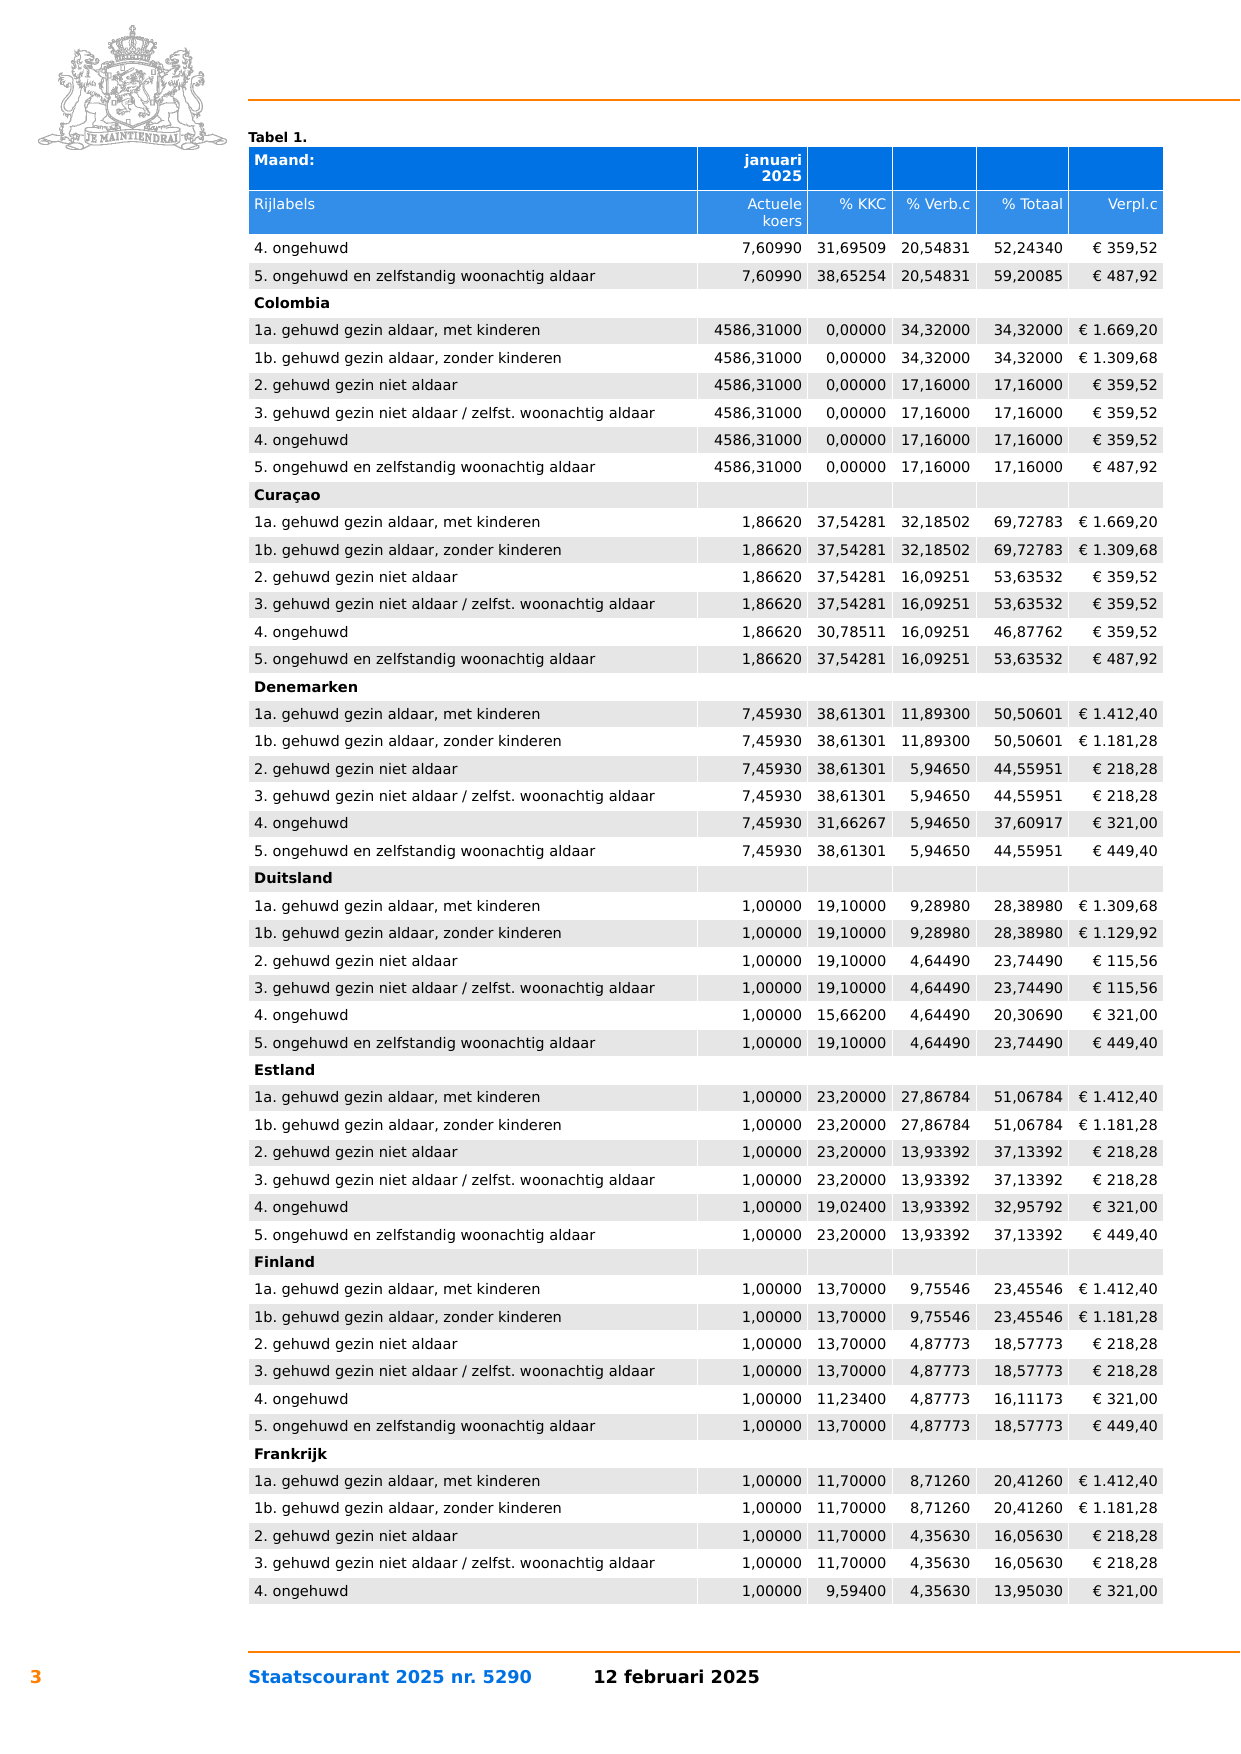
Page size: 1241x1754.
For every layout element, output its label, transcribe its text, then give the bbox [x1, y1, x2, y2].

table_cell 44,55951 [977, 756, 1068, 782]
table_cell [1069, 1057, 1163, 1084]
table_cell 2. gehuwd gezin niet aldaar [249, 1331, 697, 1358]
table_cell 1,00000 [698, 948, 807, 974]
table_cell 23,74490 [977, 975, 1068, 1001]
table_cell 3. gehuwd gezin niet aldaar / zelfst. woonachtig aldaar [249, 1550, 697, 1577]
table_cell 13,70000 [808, 1276, 892, 1303]
table_cell 1b. gehuwd gezin aldaar, zonder kinderen [249, 920, 697, 947]
table_cell 3. gehuwd gezin niet aldaar / zelfst. woonachtig aldaar [249, 975, 697, 1001]
table_cell [808, 674, 892, 700]
table_cell 23,20000 [808, 1222, 892, 1248]
table_cell € 449,40 [1069, 1030, 1163, 1056]
table_cell 17,16000 [977, 400, 1068, 426]
table_cell 23,20000 [808, 1112, 892, 1138]
table_cell 4. ongehuwd [249, 1386, 697, 1412]
table_cell 1,00000 [698, 920, 807, 947]
table_cell € 359,52 [1069, 564, 1163, 591]
table_cell € 487,92 [1069, 455, 1163, 481]
table_cell 7,60990 [698, 263, 807, 289]
table_cell [977, 1441, 1068, 1467]
table_cell 16,09251 [893, 592, 976, 618]
table_cell Maand: [249, 147, 697, 190]
table_cell 37,13392 [977, 1222, 1068, 1248]
table_cell 69,72783 [977, 509, 1068, 536]
table_cell Colombia [249, 290, 697, 317]
table_cell 1b. gehuwd gezin aldaar, zonder kinderen [249, 1112, 697, 1138]
table_cell € 487,92 [1069, 646, 1163, 673]
table_cell € 1.181,28 [1069, 1112, 1163, 1138]
table_cell 31,66267 [808, 811, 892, 837]
table_cell 19,10000 [808, 948, 892, 974]
table_cell 31,69509 [808, 235, 892, 262]
table_cell 28,38980 [977, 920, 1068, 947]
table_cell Denemarken [249, 674, 697, 700]
table_cell 11,70000 [808, 1468, 892, 1494]
table_cell 20,30690 [977, 1003, 1068, 1029]
table_cell 18,57773 [977, 1414, 1068, 1440]
table_cell € 115,56 [1069, 975, 1163, 1001]
table_cell € 218,28 [1069, 1550, 1163, 1577]
table_cell 13,93392 [893, 1222, 976, 1248]
table_cell 4. ongehuwd [249, 811, 697, 837]
table_cell 1,00000 [698, 1112, 807, 1138]
table_cell 46,87762 [977, 619, 1068, 645]
table_cell 16,09251 [893, 646, 976, 673]
table_cell 13,93392 [893, 1194, 976, 1221]
table_cell [893, 482, 976, 508]
table_cell 13,93392 [893, 1167, 976, 1193]
table_cell 17,16000 [893, 373, 976, 399]
table_cell 19,10000 [808, 920, 892, 947]
table_cell 8,71260 [893, 1496, 976, 1522]
table_cell 37,13392 [977, 1167, 1068, 1193]
table_cell 13,95030 [977, 1578, 1068, 1604]
table_cell € 218,28 [1069, 756, 1163, 782]
table_cell [893, 1057, 976, 1084]
table_cell 38,61301 [808, 838, 892, 864]
table_cell 5. ongehuwd en zelfstandig woonachtig aldaar [249, 646, 697, 673]
table_cell € 218,28 [1069, 783, 1163, 810]
table_cell [893, 674, 976, 700]
table_cell [893, 290, 976, 317]
table_cell € 1.412,40 [1069, 1276, 1163, 1303]
table_cell 5,94650 [893, 783, 976, 810]
table_cell [977, 866, 1068, 892]
table_cell 5. ongehuwd en zelfstandig woonachtig aldaar [249, 263, 697, 289]
table_cell 23,45546 [977, 1276, 1068, 1303]
table_cell 1,86620 [698, 619, 807, 645]
table_cell 1,00000 [698, 1496, 807, 1522]
table_cell 27,86784 [893, 1085, 976, 1111]
table_cell 5,94650 [893, 811, 976, 837]
table_cell 37,13392 [977, 1140, 1068, 1166]
table_cell 18,57773 [977, 1359, 1068, 1385]
table_cell 11,70000 [808, 1496, 892, 1522]
table_cell € 487,92 [1069, 263, 1163, 289]
table_cell 17,16000 [893, 455, 976, 481]
table_cell 37,54281 [808, 509, 892, 536]
table_cell [698, 290, 807, 317]
table_cell [1069, 866, 1163, 892]
table_cell 50,50601 [977, 729, 1068, 755]
table_cell 38,61301 [808, 756, 892, 782]
table_cell 0,00000 [808, 345, 892, 371]
table_cell 7,45930 [698, 729, 807, 755]
table_cell [808, 866, 892, 892]
table_cell [1069, 1249, 1163, 1275]
table_cell 23,74490 [977, 1030, 1068, 1056]
table_cell 19,10000 [808, 1030, 892, 1056]
table_cell Estland [249, 1057, 697, 1084]
table_cell 23,20000 [808, 1167, 892, 1193]
table_cell 1,00000 [698, 1140, 807, 1166]
table_cell 0,00000 [808, 427, 892, 453]
table_cell 1,00000 [698, 1167, 807, 1193]
table_cell 13,70000 [808, 1414, 892, 1440]
table_cell [808, 1441, 892, 1467]
table_cell 51,06784 [977, 1112, 1068, 1138]
table_cell 4,35630 [893, 1578, 976, 1604]
table_cell € 359,52 [1069, 400, 1163, 426]
table_cell 1,00000 [698, 1414, 807, 1440]
table_cell 38,61301 [808, 701, 892, 727]
table_cell € 1.309,68 [1069, 345, 1163, 371]
table_cell 19,02400 [808, 1194, 892, 1221]
table_cell 4586,31000 [698, 455, 807, 481]
table_cell 4,35630 [893, 1550, 976, 1577]
table_cell 4586,31000 [698, 373, 807, 399]
table_cell € 359,52 [1069, 592, 1163, 618]
table_cell 1,00000 [698, 1468, 807, 1494]
table_cell 34,32000 [893, 318, 976, 344]
table_cell 1,00000 [698, 1030, 807, 1056]
table_cell 9,75546 [893, 1304, 976, 1330]
table_cell 0,00000 [808, 455, 892, 481]
table_cell [977, 290, 1068, 317]
table_cell € 1.181,28 [1069, 1304, 1163, 1330]
table_cell [698, 1249, 807, 1275]
table_cell € 359,52 [1069, 427, 1163, 453]
table_cell 9,59400 [808, 1578, 892, 1604]
table_cell Curaçao [249, 482, 697, 508]
table_cell 69,72783 [977, 537, 1068, 563]
table_cell 1,00000 [698, 893, 807, 919]
table_cell 1,00000 [698, 1331, 807, 1358]
table_cell € 1.309,68 [1069, 893, 1163, 919]
table_cell [808, 1057, 892, 1084]
table_cell 4. ongehuwd [249, 235, 697, 262]
table_cell 1a. gehuwd gezin aldaar, met kinderen [249, 701, 697, 727]
table_cell 11,70000 [808, 1550, 892, 1577]
table_cell 1,00000 [698, 1523, 807, 1549]
table_cell € 218,28 [1069, 1523, 1163, 1549]
table_cell € 321,00 [1069, 1578, 1163, 1604]
table_cell 37,54281 [808, 592, 892, 618]
table_cell 7,45930 [698, 811, 807, 837]
table_cell [893, 1441, 976, 1467]
table_cell 16,05630 [977, 1523, 1068, 1549]
table_cell 38,61301 [808, 729, 892, 755]
table_cell 32,95792 [977, 1194, 1068, 1221]
table_cell [977, 1249, 1068, 1275]
table_cell 34,32000 [893, 345, 976, 371]
table_cell € 1.181,28 [1069, 729, 1163, 755]
table_cell 4,87773 [893, 1386, 976, 1412]
table_cell 2. gehuwd gezin niet aldaar [249, 756, 697, 782]
table_cell € 359,52 [1069, 619, 1163, 645]
table_cell [893, 1249, 976, 1275]
table_cell 5,94650 [893, 838, 976, 864]
table_cell 53,63532 [977, 564, 1068, 591]
table_cell 16,05630 [977, 1550, 1068, 1577]
table_cell 1,00000 [698, 1194, 807, 1221]
table_cell % KKC [808, 191, 892, 234]
table_cell 38,61301 [808, 783, 892, 810]
table_cell 1,00000 [698, 1386, 807, 1412]
table_cell 20,41260 [977, 1496, 1068, 1522]
table_cell 1,86620 [698, 564, 807, 591]
table_cell 2. gehuwd gezin niet aldaar [249, 373, 697, 399]
table_cell 17,16000 [977, 455, 1068, 481]
table_cell 9,28980 [893, 893, 976, 919]
table_cell [977, 147, 1068, 190]
table_cell [698, 674, 807, 700]
table_cell € 1.669,20 [1069, 509, 1163, 536]
table_cell 1,86620 [698, 646, 807, 673]
table_cell 1,00000 [698, 1359, 807, 1385]
table_cell 17,16000 [893, 400, 976, 426]
table_cell 17,16000 [977, 373, 1068, 399]
table_cell 4,87773 [893, 1359, 976, 1385]
table_cell 4. ongehuwd [249, 619, 697, 645]
table_cell [893, 866, 976, 892]
table_cell 5. ongehuwd en zelfstandig woonachtig aldaar [249, 455, 697, 481]
table_cell 34,32000 [977, 318, 1068, 344]
table_cell 5. ongehuwd en zelfstandig woonachtig aldaar [249, 1030, 697, 1056]
table_cell 15,66200 [808, 1003, 892, 1029]
table_cell 1,86620 [698, 592, 807, 618]
table_cell 1b. gehuwd gezin aldaar, zonder kinderen [249, 1304, 697, 1330]
table_cell 16,09251 [893, 564, 976, 591]
table_cell 2. gehuwd gezin niet aldaar [249, 1140, 697, 1166]
picture [38, 25, 227, 150]
table_cell € 218,28 [1069, 1167, 1163, 1193]
table_cell Actuele koers [698, 191, 807, 234]
table_cell € 449,40 [1069, 838, 1163, 864]
table_cell % Totaal [977, 191, 1068, 234]
table_cell 4,64490 [893, 1003, 976, 1029]
table_cell € 115,56 [1069, 948, 1163, 974]
table_cell 8,71260 [893, 1468, 976, 1494]
table_cell € 359,52 [1069, 235, 1163, 262]
table_cell 1,00000 [698, 1276, 807, 1303]
table_cell [698, 1057, 807, 1084]
table_cell 4,35630 [893, 1523, 976, 1549]
table_cell 9,28980 [893, 920, 976, 947]
table_cell 23,20000 [808, 1085, 892, 1111]
table_cell [808, 147, 892, 190]
table_cell 11,89300 [893, 729, 976, 755]
table_cell 1b. gehuwd gezin aldaar, zonder kinderen [249, 345, 697, 371]
table_cell [1069, 290, 1163, 317]
table_cell [808, 290, 892, 317]
table_cell 32,18502 [893, 537, 976, 563]
table_cell 4,64490 [893, 975, 976, 1001]
table_cell 3. gehuwd gezin niet aldaar / zelfst. woonachtig aldaar [249, 400, 697, 426]
table_cell 11,23400 [808, 1386, 892, 1412]
table_cell 37,60917 [977, 811, 1068, 837]
table_cell 20,54831 [893, 235, 976, 262]
table_cell 4. ongehuwd [249, 1003, 697, 1029]
table_cell 7,60990 [698, 235, 807, 262]
table_cell 4586,31000 [698, 427, 807, 453]
table_cell 52,24340 [977, 235, 1068, 262]
table_cell 3. gehuwd gezin niet aldaar / zelfst. woonachtig aldaar [249, 1167, 697, 1193]
table_cell 4. ongehuwd [249, 1578, 697, 1604]
table_cell 0,00000 [808, 318, 892, 344]
table_cell 4586,31000 [698, 345, 807, 371]
table_cell 17,16000 [893, 427, 976, 453]
table_cell 1,00000 [698, 1550, 807, 1577]
table_cell € 321,00 [1069, 1194, 1163, 1221]
table_cell 4,87773 [893, 1414, 976, 1440]
table_cell 59,20085 [977, 263, 1068, 289]
table_cell 4586,31000 [698, 400, 807, 426]
table_cell 7,45930 [698, 838, 807, 864]
table_cell 3. gehuwd gezin niet aldaar / zelfst. woonachtig aldaar [249, 783, 697, 810]
table_cell 53,63532 [977, 592, 1068, 618]
table_cell 23,74490 [977, 948, 1068, 974]
table_cell [1069, 674, 1163, 700]
table_cell 9,75546 [893, 1276, 976, 1303]
table_cell 5. ongehuwd en zelfstandig woonachtig aldaar [249, 838, 697, 864]
table_cell 1a. gehuwd gezin aldaar, met kinderen [249, 1276, 697, 1303]
table_cell 1a. gehuwd gezin aldaar, met kinderen [249, 1468, 697, 1494]
table_cell 51,06784 [977, 1085, 1068, 1111]
table_cell 4,64490 [893, 948, 976, 974]
table_cell 5,94650 [893, 756, 976, 782]
table_cell 1,00000 [698, 1003, 807, 1029]
table_cell 23,45546 [977, 1304, 1068, 1330]
table_cell [698, 866, 807, 892]
table_cell € 218,28 [1069, 1331, 1163, 1358]
table_cell 7,45930 [698, 756, 807, 782]
table_cell [977, 674, 1068, 700]
table_cell € 321,00 [1069, 811, 1163, 837]
table_cell 1,00000 [698, 1085, 807, 1111]
table_cell [808, 1249, 892, 1275]
table_cell 32,18502 [893, 509, 976, 536]
table_cell [977, 482, 1068, 508]
table_cell januari 2025 [698, 147, 807, 190]
table_cell € 449,40 [1069, 1222, 1163, 1248]
table_cell € 1.412,40 [1069, 1468, 1163, 1494]
table_cell 7,45930 [698, 701, 807, 727]
table_cell 13,70000 [808, 1359, 892, 1385]
table_cell [808, 482, 892, 508]
table_cell 1,00000 [698, 1222, 807, 1248]
table_cell % Verb.c [893, 191, 976, 234]
table_cell [1069, 482, 1163, 508]
table_cell Rijlabels [249, 191, 697, 234]
table_cell € 1.129,92 [1069, 920, 1163, 947]
table_cell 28,38980 [977, 893, 1068, 919]
table_cell 1,86620 [698, 509, 807, 536]
table_cell 23,20000 [808, 1140, 892, 1166]
table_cell € 321,00 [1069, 1386, 1163, 1412]
table_cell 1,00000 [698, 1304, 807, 1330]
table_cell 4,64490 [893, 1030, 976, 1056]
table_cell 5. ongehuwd en zelfstandig woonachtig aldaar [249, 1222, 697, 1248]
table_cell [698, 482, 807, 508]
table_cell 11,89300 [893, 701, 976, 727]
table_cell € 1.669,20 [1069, 318, 1163, 344]
table_cell 44,55951 [977, 783, 1068, 810]
table_cell 2. gehuwd gezin niet aldaar [249, 564, 697, 591]
table_cell [698, 1441, 807, 1467]
table_cell 0,00000 [808, 400, 892, 426]
table_cell 20,41260 [977, 1468, 1068, 1494]
table_cell 13,70000 [808, 1331, 892, 1358]
table_cell 2. gehuwd gezin niet aldaar [249, 1523, 697, 1549]
table_cell € 449,40 [1069, 1414, 1163, 1440]
table_cell 37,54281 [808, 564, 892, 591]
table_cell 1,00000 [698, 975, 807, 1001]
table_cell 50,50601 [977, 701, 1068, 727]
table_cell 1a. gehuwd gezin aldaar, met kinderen [249, 509, 697, 536]
table_cell 19,10000 [808, 975, 892, 1001]
table_cell 27,86784 [893, 1112, 976, 1138]
table_cell 4,87773 [893, 1331, 976, 1358]
table_cell 3. gehuwd gezin niet aldaar / zelfst. woonachtig aldaar [249, 1359, 697, 1385]
table_cell € 321,00 [1069, 1003, 1163, 1029]
table_header Tabel 1. [248, 130, 1163, 146]
table_cell 20,54831 [893, 263, 976, 289]
table_cell 5. ongehuwd en zelfstandig woonachtig aldaar [249, 1414, 697, 1440]
table_cell 3. gehuwd gezin niet aldaar / zelfst. woonachtig aldaar [249, 592, 697, 618]
table_cell 16,09251 [893, 619, 976, 645]
table_cell € 218,28 [1069, 1140, 1163, 1166]
table_cell 38,65254 [808, 263, 892, 289]
table_cell [1069, 147, 1163, 190]
table_cell 1a. gehuwd gezin aldaar, met kinderen [249, 893, 697, 919]
table_cell 7,45930 [698, 783, 807, 810]
table_cell [977, 1057, 1068, 1084]
table_cell € 218,28 [1069, 1359, 1163, 1385]
table_cell Verpl.c [1069, 191, 1163, 234]
table_cell 19,10000 [808, 893, 892, 919]
table_cell 1,00000 [698, 1578, 807, 1604]
table_cell 2. gehuwd gezin niet aldaar [249, 948, 697, 974]
table_cell 4. ongehuwd [249, 1194, 697, 1221]
table_cell [1069, 1441, 1163, 1467]
table_cell € 1.181,28 [1069, 1496, 1163, 1522]
table_cell 53,63532 [977, 646, 1068, 673]
table_cell 1b. gehuwd gezin aldaar, zonder kinderen [249, 1496, 697, 1522]
table_cell 1b. gehuwd gezin aldaar, zonder kinderen [249, 537, 697, 563]
table_cell 17,16000 [977, 427, 1068, 453]
table_cell 30,78511 [808, 619, 892, 645]
table_cell 4586,31000 [698, 318, 807, 344]
table_cell [893, 147, 976, 190]
table_cell Finland [249, 1249, 697, 1275]
table_cell € 359,52 [1069, 373, 1163, 399]
table_cell € 1.309,68 [1069, 537, 1163, 563]
table_cell 44,55951 [977, 838, 1068, 864]
table_cell 13,93392 [893, 1140, 976, 1166]
table_cell 1b. gehuwd gezin aldaar, zonder kinderen [249, 729, 697, 755]
table_cell Duitsland [249, 866, 697, 892]
table_cell 37,54281 [808, 646, 892, 673]
table_cell 4. ongehuwd [249, 427, 697, 453]
table_cell 18,57773 [977, 1331, 1068, 1358]
table_cell 37,54281 [808, 537, 892, 563]
table_cell Frankrijk [249, 1441, 697, 1467]
table_cell 13,70000 [808, 1304, 892, 1330]
table_cell 16,11173 [977, 1386, 1068, 1412]
table_cell 0,00000 [808, 373, 892, 399]
table_cell 11,70000 [808, 1523, 892, 1549]
table_cell 34,32000 [977, 345, 1068, 371]
table_cell 1a. gehuwd gezin aldaar, met kinderen [249, 1085, 697, 1111]
table_cell 1,86620 [698, 537, 807, 563]
table_cell € 1.412,40 [1069, 1085, 1163, 1111]
table_cell 1a. gehuwd gezin aldaar, met kinderen [249, 318, 697, 344]
table_cell € 1.412,40 [1069, 701, 1163, 727]
